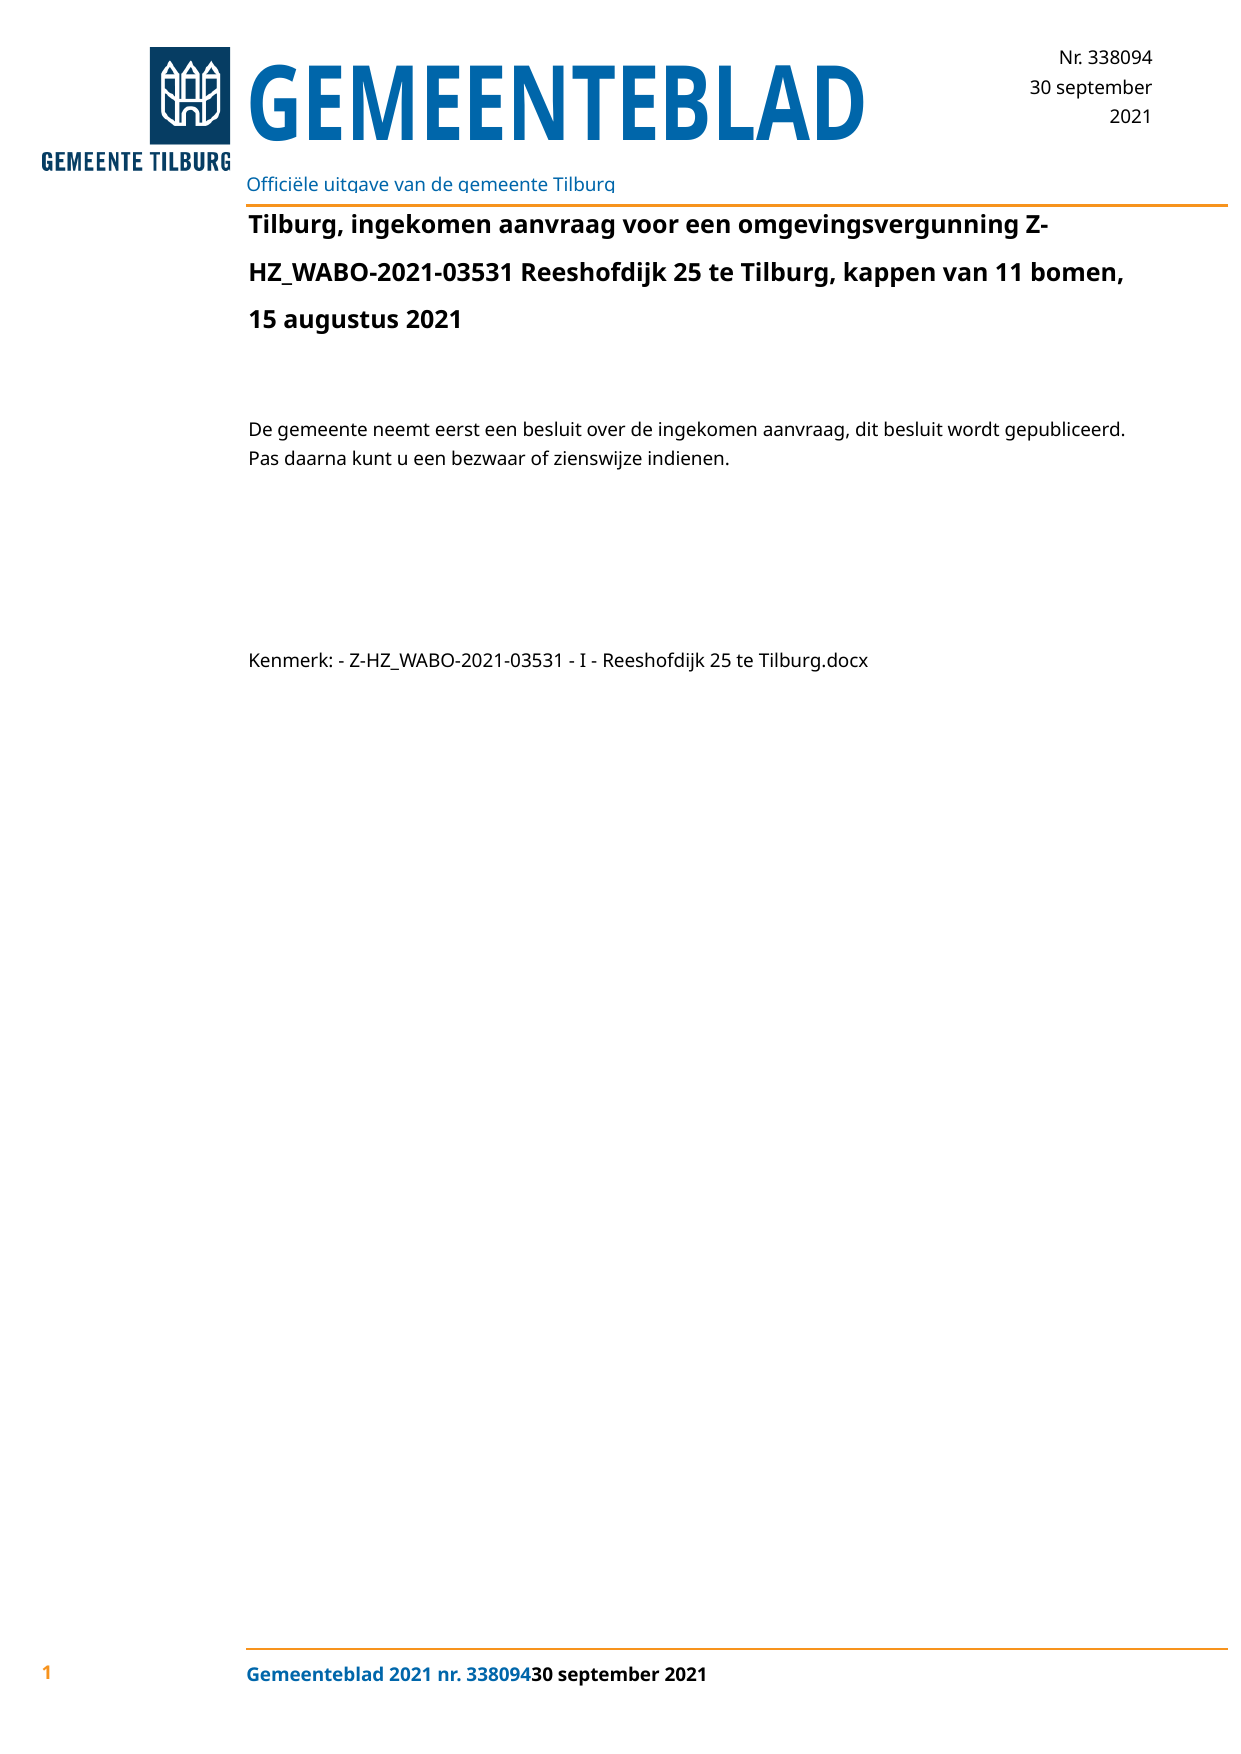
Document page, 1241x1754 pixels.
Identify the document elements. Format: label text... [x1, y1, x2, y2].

text Kenmerk: - Z-HZ_WABO-2021-03531 - I - Reeshofdijk 25 te Tilburg.docx [248, 647, 1152, 673]
text Tilburg, ingekomen aanvraag voor een omgevingsvergunning Z-HZ_WABO-2021-03531 Reeshofdijk 25 te Tilburg, kappen van 11 bomen, 15 augustus 2021 [248, 207, 1152, 336]
picture [41, 47, 231, 172]
text De gemeente neemt eerst een besluit over de ingekomen aanvraag, dit besluit wordt gepubliceerd. Pas daarna kunt u een bezwaar of zienswijze indienen. [248, 416, 1152, 471]
